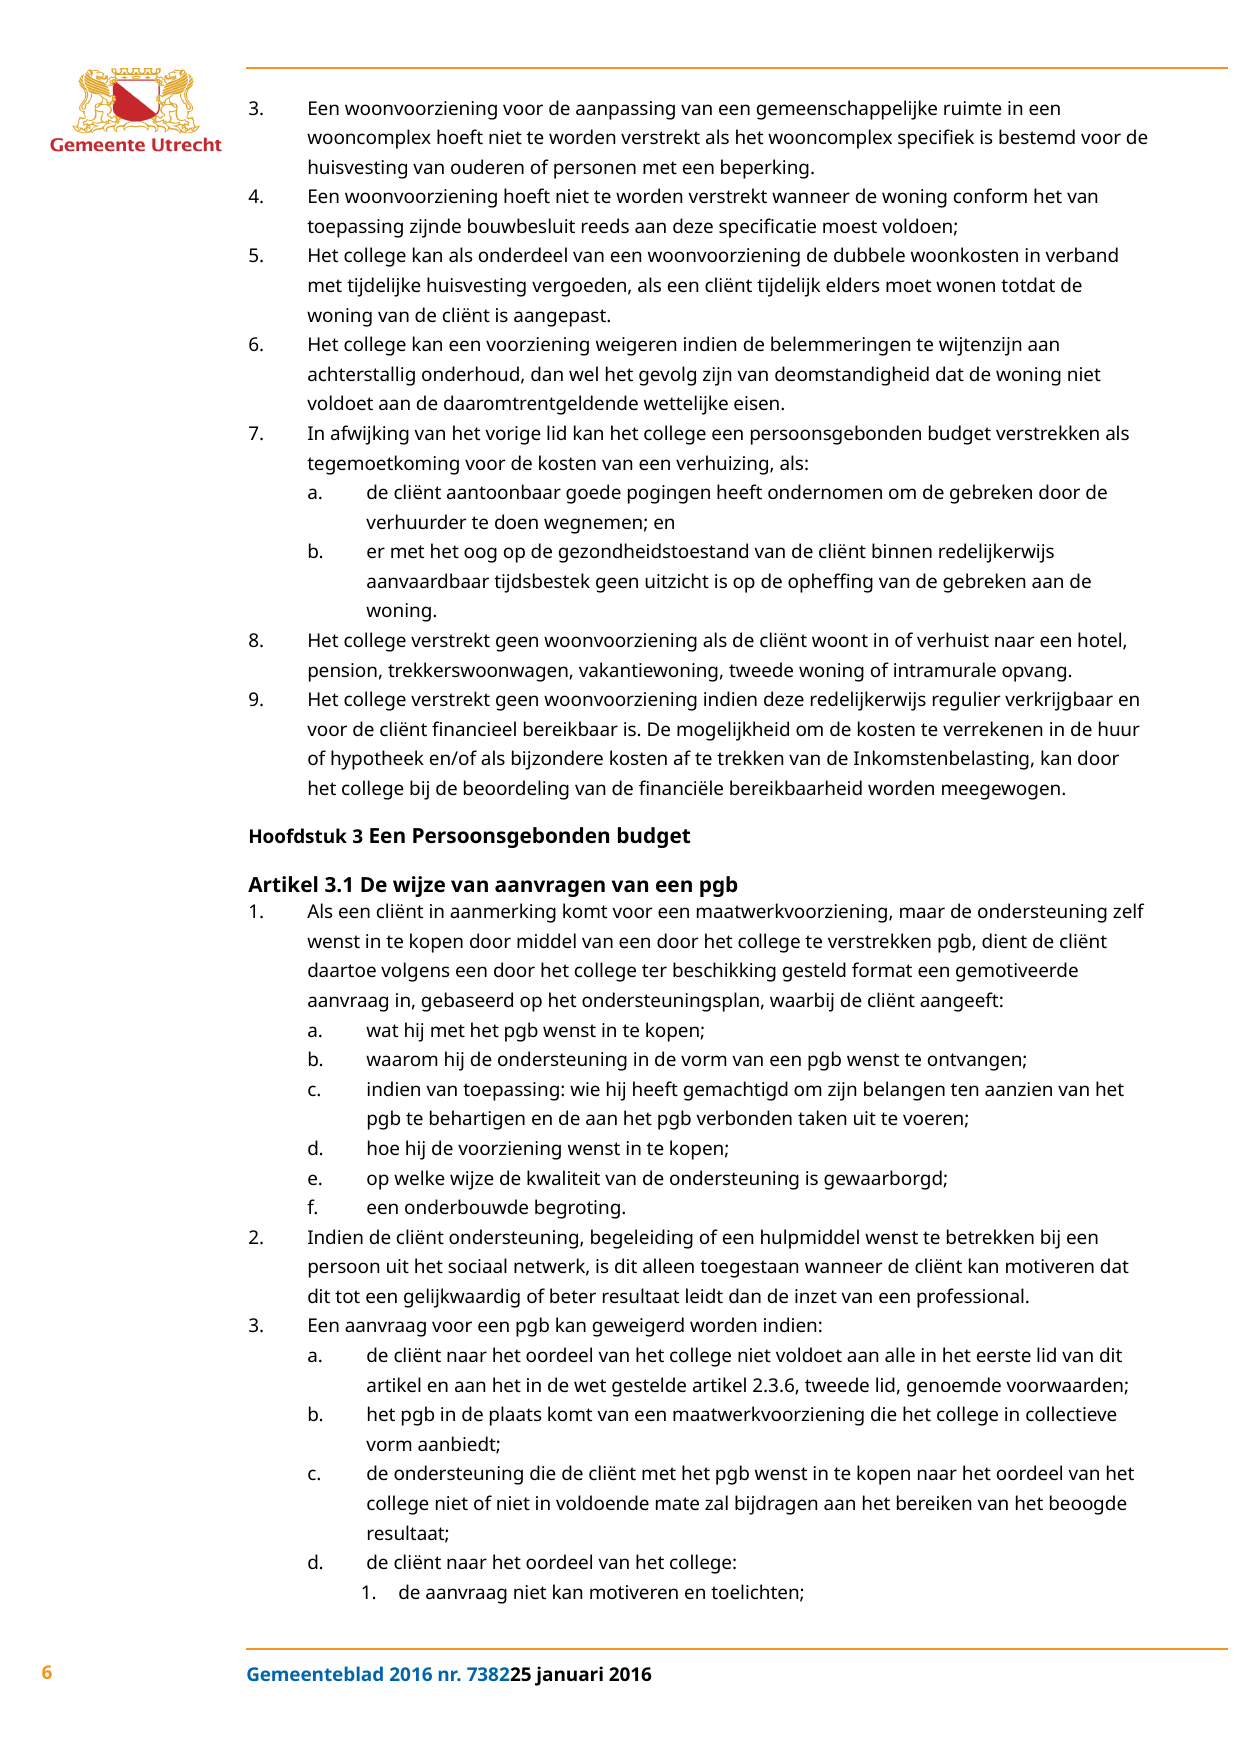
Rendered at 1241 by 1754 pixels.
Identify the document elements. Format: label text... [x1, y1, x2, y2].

list Indien de cliënt ondersteuning, begeleiding of een hulpmiddel wenst te betrekken bij een persoon uit het sociaal netwerk, is dit alleen toegestaan wanneer de cliënt kan motiveren dat dit tot een gelijkwaardig of beter resultaat leidt dan de inzet van een professional. [248, 1224, 1152, 1309]
picture [41, 47, 231, 172]
list Het college verstrekt geen woonvoorziening indien deze redelijkerwijs regulier verkrijgbaar en voor de cliënt financieel bereikbaar is. De mogelijkheid om de kosten te verrekenen in de huur of hypotheek en/of als bijzondere kosten af te trekken van de Inkomstenbelasting, kan door het college bij de beoordeling van de financiële bereikbaarheid worden meegewogen. [248, 686, 1152, 801]
list wat hij met het pgb wenst in te kopen; [307, 1017, 1152, 1043]
list de ondersteuning die de cliënt met het pgb wenst in te kopen naar het oordeel van het college niet of niet in voldoende mate zal bijdragen aan het bereiken van het beoogde resultaat; [307, 1461, 1152, 1546]
list In afwijking van het vorige lid kan het college een persoonsgebonden budget verstrekken als tegemoetkoming voor de kosten van een verhuizing, als: [248, 420, 1152, 476]
list Het college kan een voorziening weigeren indien de belemmeringen te wijtenzijn aan achterstallig onderhoud, dan wel het gevolg zijn van deomstandigheid dat de woning niet voldoet aan de daaromtrentgeldende wettelijke eisen. [248, 331, 1152, 416]
list Het college verstrekt geen woonvoorziening als de cliënt woont in of verhuist naar een hotel, pension, trekkerswoonwagen, vakantiewoning, tweede woning of intramurale opvang. [248, 627, 1152, 683]
list Een woonvoorziening voor de aanpassing van een gemeenschappelijke ruimte in een wooncomplex hoeft niet te worden verstrekt als het wooncomplex specifiek is bestemd voor de huisvesting van ouderen of personen met een beperking. [248, 95, 1152, 180]
list een onderbouwde begroting. [307, 1194, 1152, 1220]
text Artikel 3.1 De wijze van aanvragen van een pgb [248, 870, 1152, 898]
list hoe hij de voorziening wenst in te kopen; [307, 1135, 1152, 1161]
list het pgb in de plaats komt van een maatwerkvoorziening die het college in collectieve vorm aanbiedt; [307, 1401, 1152, 1457]
list op welke wijze de kwaliteit van de ondersteuning is gewaarborgd; [307, 1165, 1152, 1191]
list Het college kan als onderdeel van een woonvoorziening de dubbele woonkosten in verband met tijdelijke huisvesting vergoeden, als een cliënt tijdelijk elders moet wonen totdat de woning van de cliënt is aangepast. [248, 243, 1152, 328]
list de cliënt naar het oordeel van het college: [307, 1549, 1152, 1575]
list Als een cliënt in aanmerking komt voor een maatwerkvoorziening, maar de ondersteuning zelf wenst in te kopen door middel van een door het college te verstrekken pgb, dient de cliënt daartoe volgens een door het college ter beschikking gesteld format een gemotiveerde aanvraag in, gebaseerd op het ondersteuningsplan, waarbij de cliënt aangeeft: [248, 898, 1152, 1013]
list Een aanvraag voor een pgb kan geweigerd worden indien: [248, 1313, 1152, 1338]
text Hoofdstuk 3 Een Persoonsgebonden budget [248, 821, 1152, 849]
list Een woonvoorziening hoeft niet te worden verstrekt wanneer de woning conform het van toepassing zijnde bouwbesluit reeds aan deze specificatie moest voldoen; [248, 183, 1152, 239]
list er met het oog op de gezondheidstoestand van de cliënt binnen redelijkerwijs aanvaardbaar tijdsbestek geen uitzicht is op de opheffing van de gebreken aan de woning. [307, 538, 1152, 623]
list de cliënt aantoonbaar goede pogingen heeft ondernomen om de gebreken door de verhuurder te doen wegnemen; en [307, 479, 1152, 535]
list de aanvraag niet kan motiveren en toelichten; [361, 1579, 1152, 1605]
list waarom hij de ondersteuning in de vorm van een pgb wenst te ontvangen; [307, 1046, 1152, 1072]
list indien van toepassing: wie hij heeft gemachtigd om zijn belangen ten aanzien van het pgb te behartigen en de aan het pgb verbonden taken uit te voeren; [307, 1076, 1152, 1131]
list de cliënt naar het oordeel van het college niet voldoet aan alle in het eerste lid van dit artikel en aan het in de wet gestelde artikel 2.3.6, tweede lid, genoemde voorwaarden; [307, 1342, 1152, 1398]
